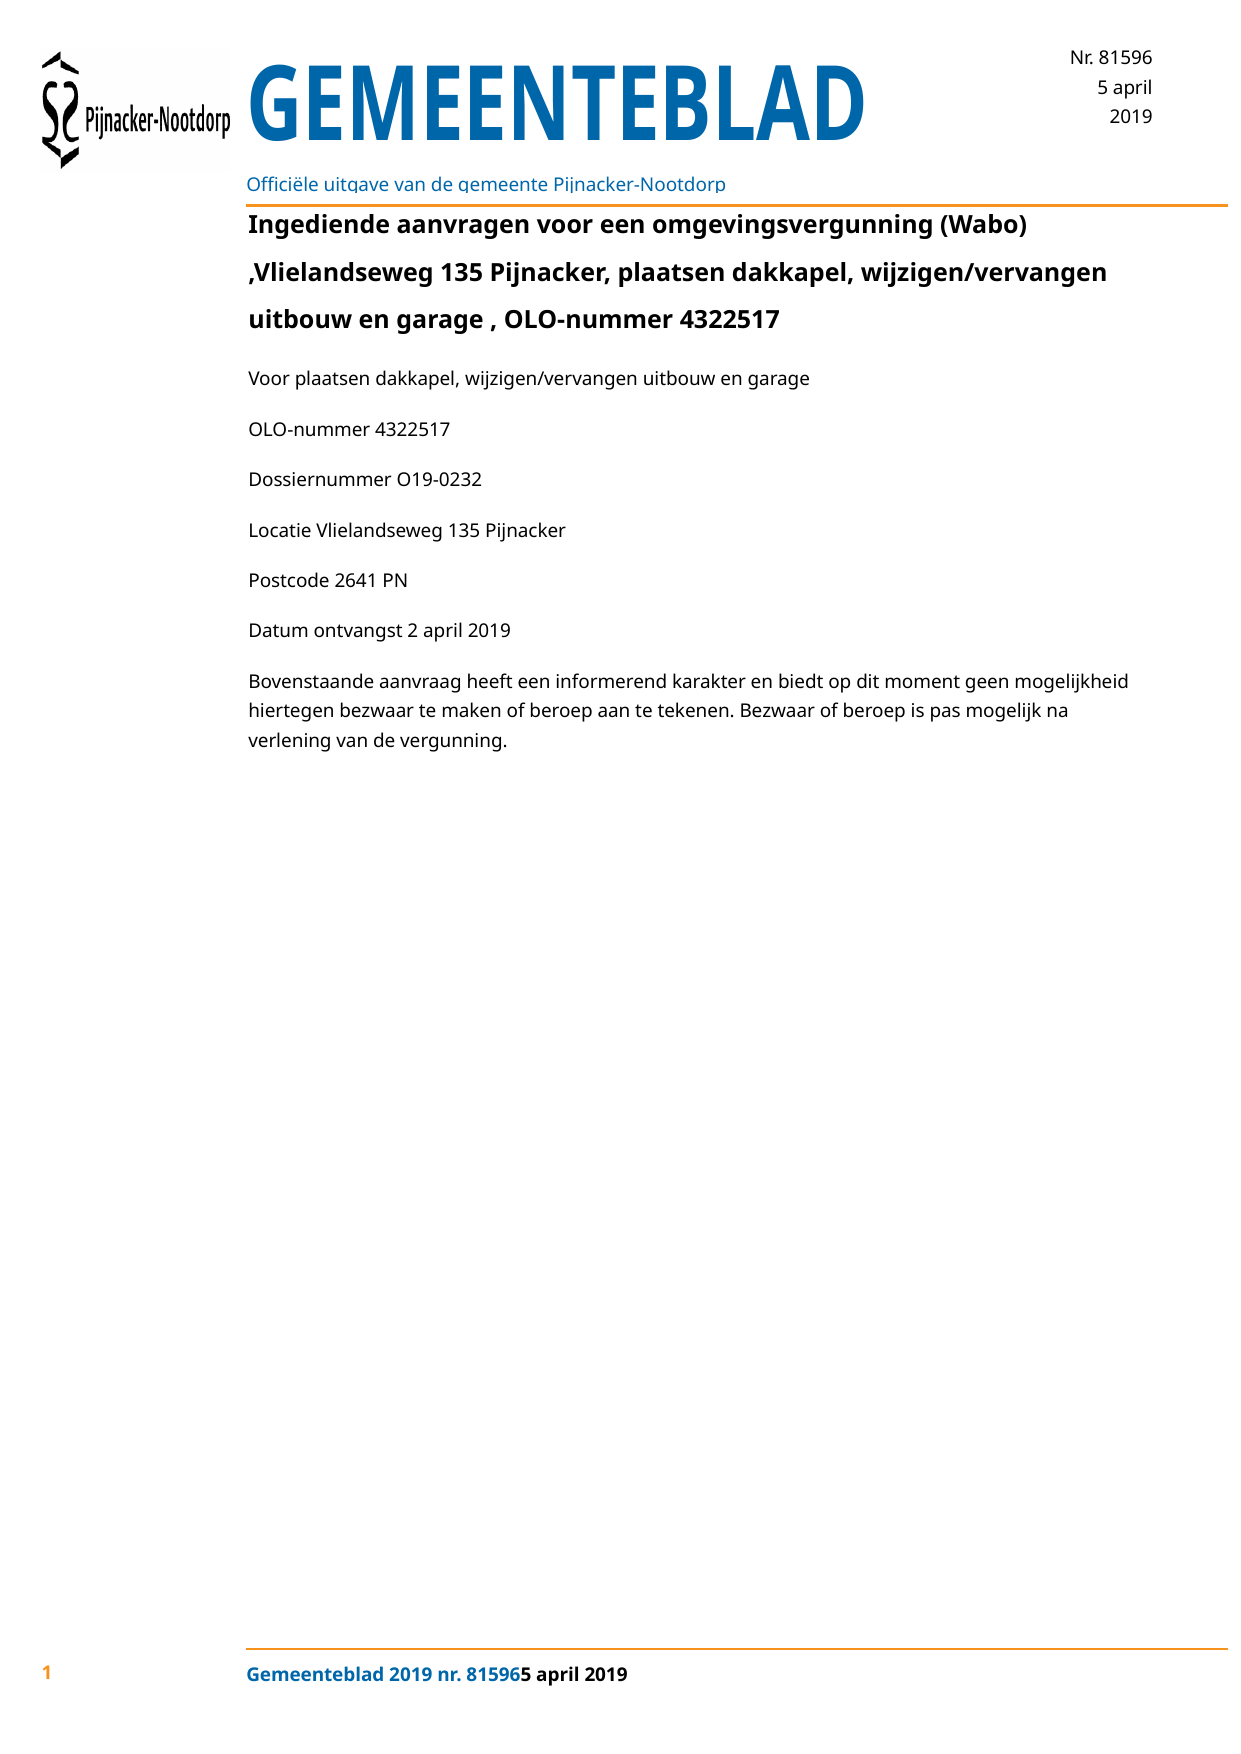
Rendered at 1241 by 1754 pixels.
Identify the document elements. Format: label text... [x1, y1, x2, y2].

text OLO-nummer 4322517 [248, 416, 1152, 442]
text Dossiernummer O19-0232 [248, 466, 1152, 492]
text Datum ontvangst 2 april 2019 [248, 618, 1152, 643]
text Postcode 2641 PN [248, 567, 1152, 593]
picture [41, 47, 231, 172]
text Voor plaatsen dakkapel, wijzigen/vervangen uitbouw en garage [248, 366, 1152, 391]
text Bovenstaande aanvraag heeft een informerend karakter en biedt op dit moment geen mogelijkheid hiertegen bezwaar te maken of beroep aan te tekenen. Bezwaar of beroep is pas mogelijk na verlening van de vergunning. [248, 668, 1152, 753]
text Ingediende aanvragen voor een omgevingsvergunning (Wabo) ,Vlielandseweg 135 Pijnacker, plaatsen dakkapel, wijzigen/vervangen uitbouw en garage , OLO-nummer 4322517 [248, 207, 1152, 336]
text Locatie Vlielandseweg 135 Pijnacker [248, 517, 1152, 542]
